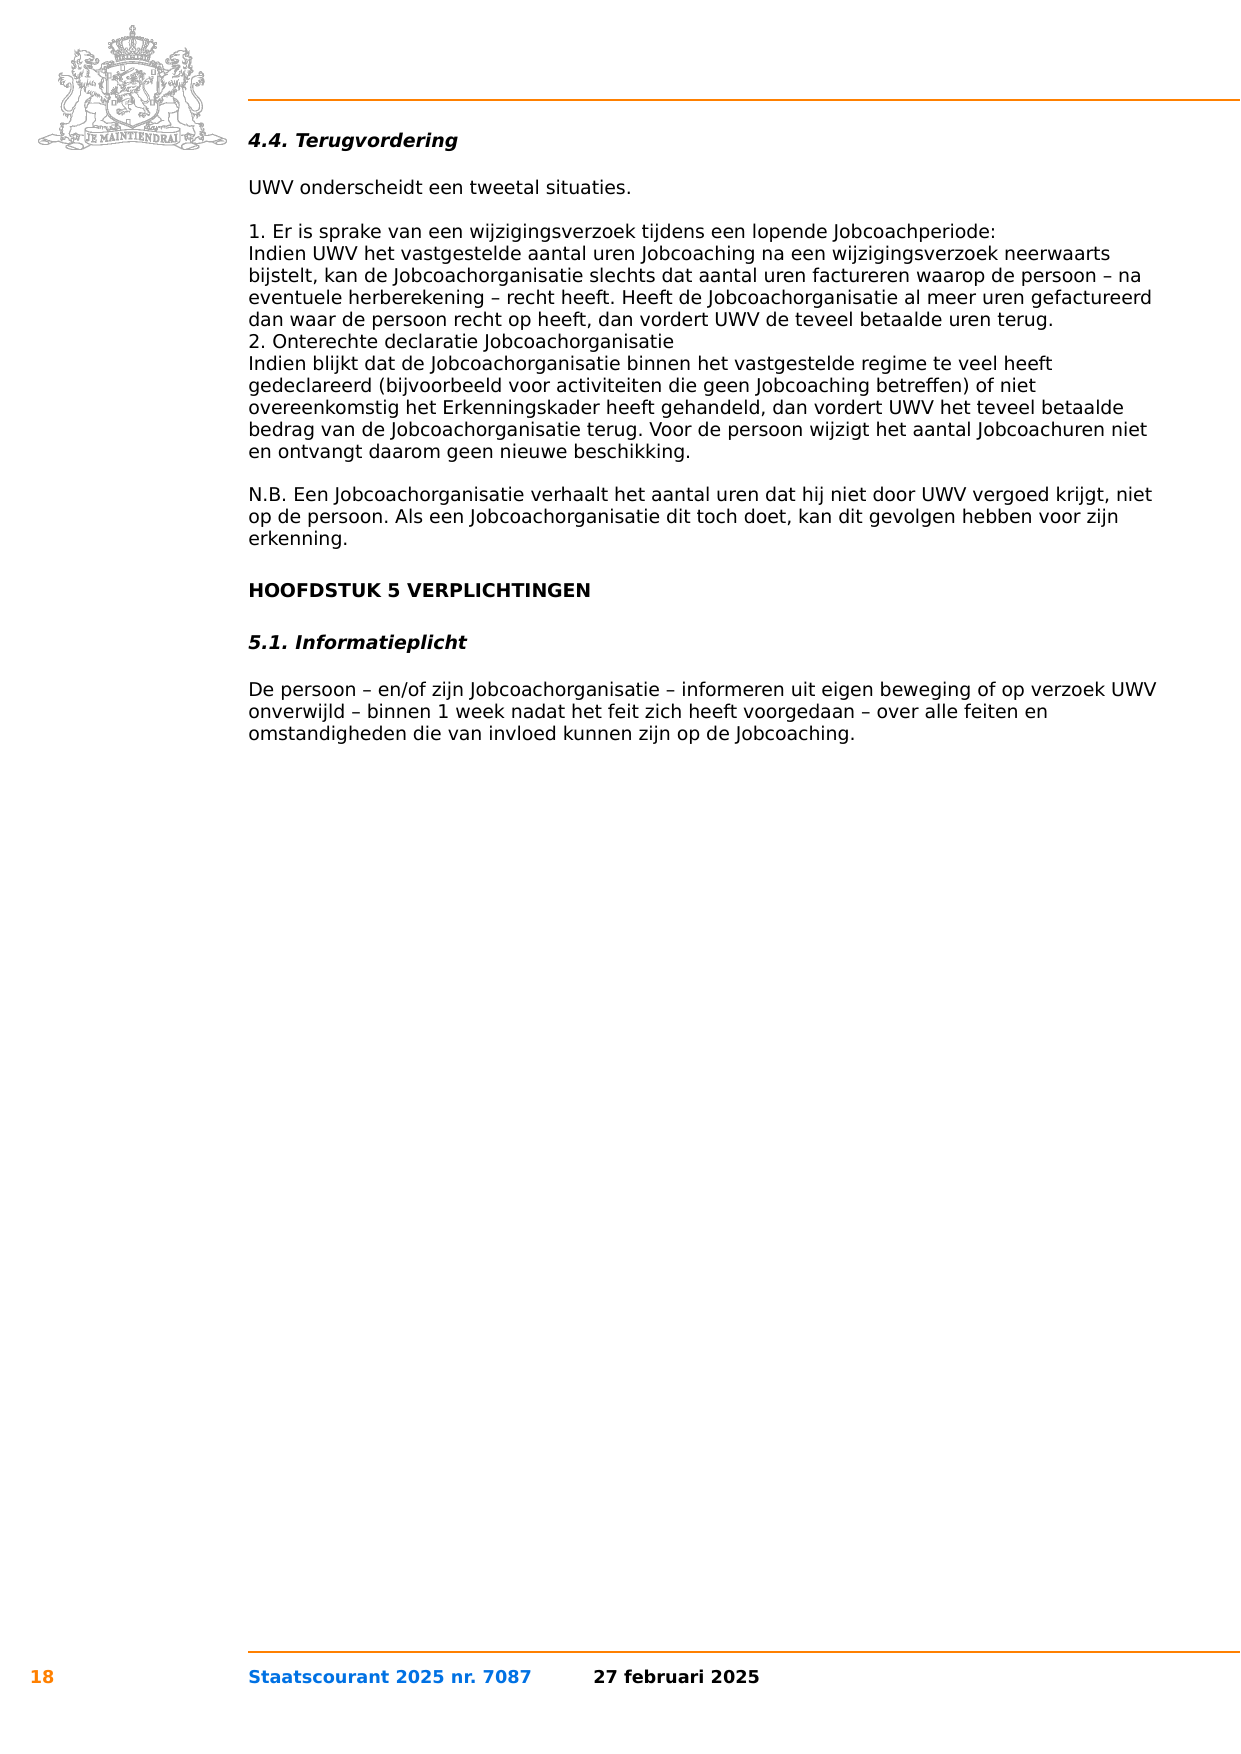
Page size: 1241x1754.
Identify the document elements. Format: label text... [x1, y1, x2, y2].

text De persoon – en/of zijn Jobcoachorganisatie – informeren uit eigen beweging of op verzoek UWV onverwijld – binnen 1 week nadat het feit zich heeft voorgedaan – over alle feiten en omstandigheden die van invloed kunnen zijn op de Jobcoaching. [248, 679, 1163, 745]
text 2. Onterechte declaratie Jobcoachorganisatie [248, 331, 1163, 353]
text Indien UWV het vastgestelde aantal uren Jobcoaching na een wijzigingsverzoek neerwaarts bijstelt, kan de Jobcoachorganisatie slechts dat aantal uren factureren waarop de persoon – na eventuele herberekening – recht heeft. Heeft de Jobcoachorganisatie al meer uren gefactureerd dan waar de persoon recht op heeft, dan vordert UWV de teveel betaalde uren terug. [248, 243, 1163, 331]
subtitle HOOFDSTUK 5 VERPLICHTINGEN [248, 580, 1163, 602]
picture [38, 25, 227, 150]
text UWV onderscheidt een tweetal situaties. [248, 177, 1163, 199]
text 1. Er is sprake van een wijzigingsverzoek tijdens een lopende Jobcoachperiode: [248, 221, 1163, 243]
subtitle 5.1. Informatieplicht [248, 632, 1163, 654]
text Indien blijkt dat de Jobcoachorganisatie binnen het vastgestelde regime te veel heeft gedeclareerd (bijvoorbeeld voor activiteiten die geen Jobcoaching betreffen) of niet overeenkomstig het Erkenningskader heeft gehandeld, dan vordert UWV het teveel betaalde bedrag van de Jobcoachorganisatie terug. Voor de persoon wijzigt het aantal Jobcoachuren niet en ontvangt daarom geen nieuwe beschikking. [248, 353, 1163, 462]
subtitle 4.4. Terugvordering [248, 130, 1163, 152]
text N.B. Een Jobcoachorganisatie verhaalt het aantal uren dat hij niet door UWV vergoed krijgt, niet op de persoon. Als een Jobcoachorganisatie dit toch doet, kan dit gevolgen hebben voor zijn erkenning. [248, 484, 1163, 550]
